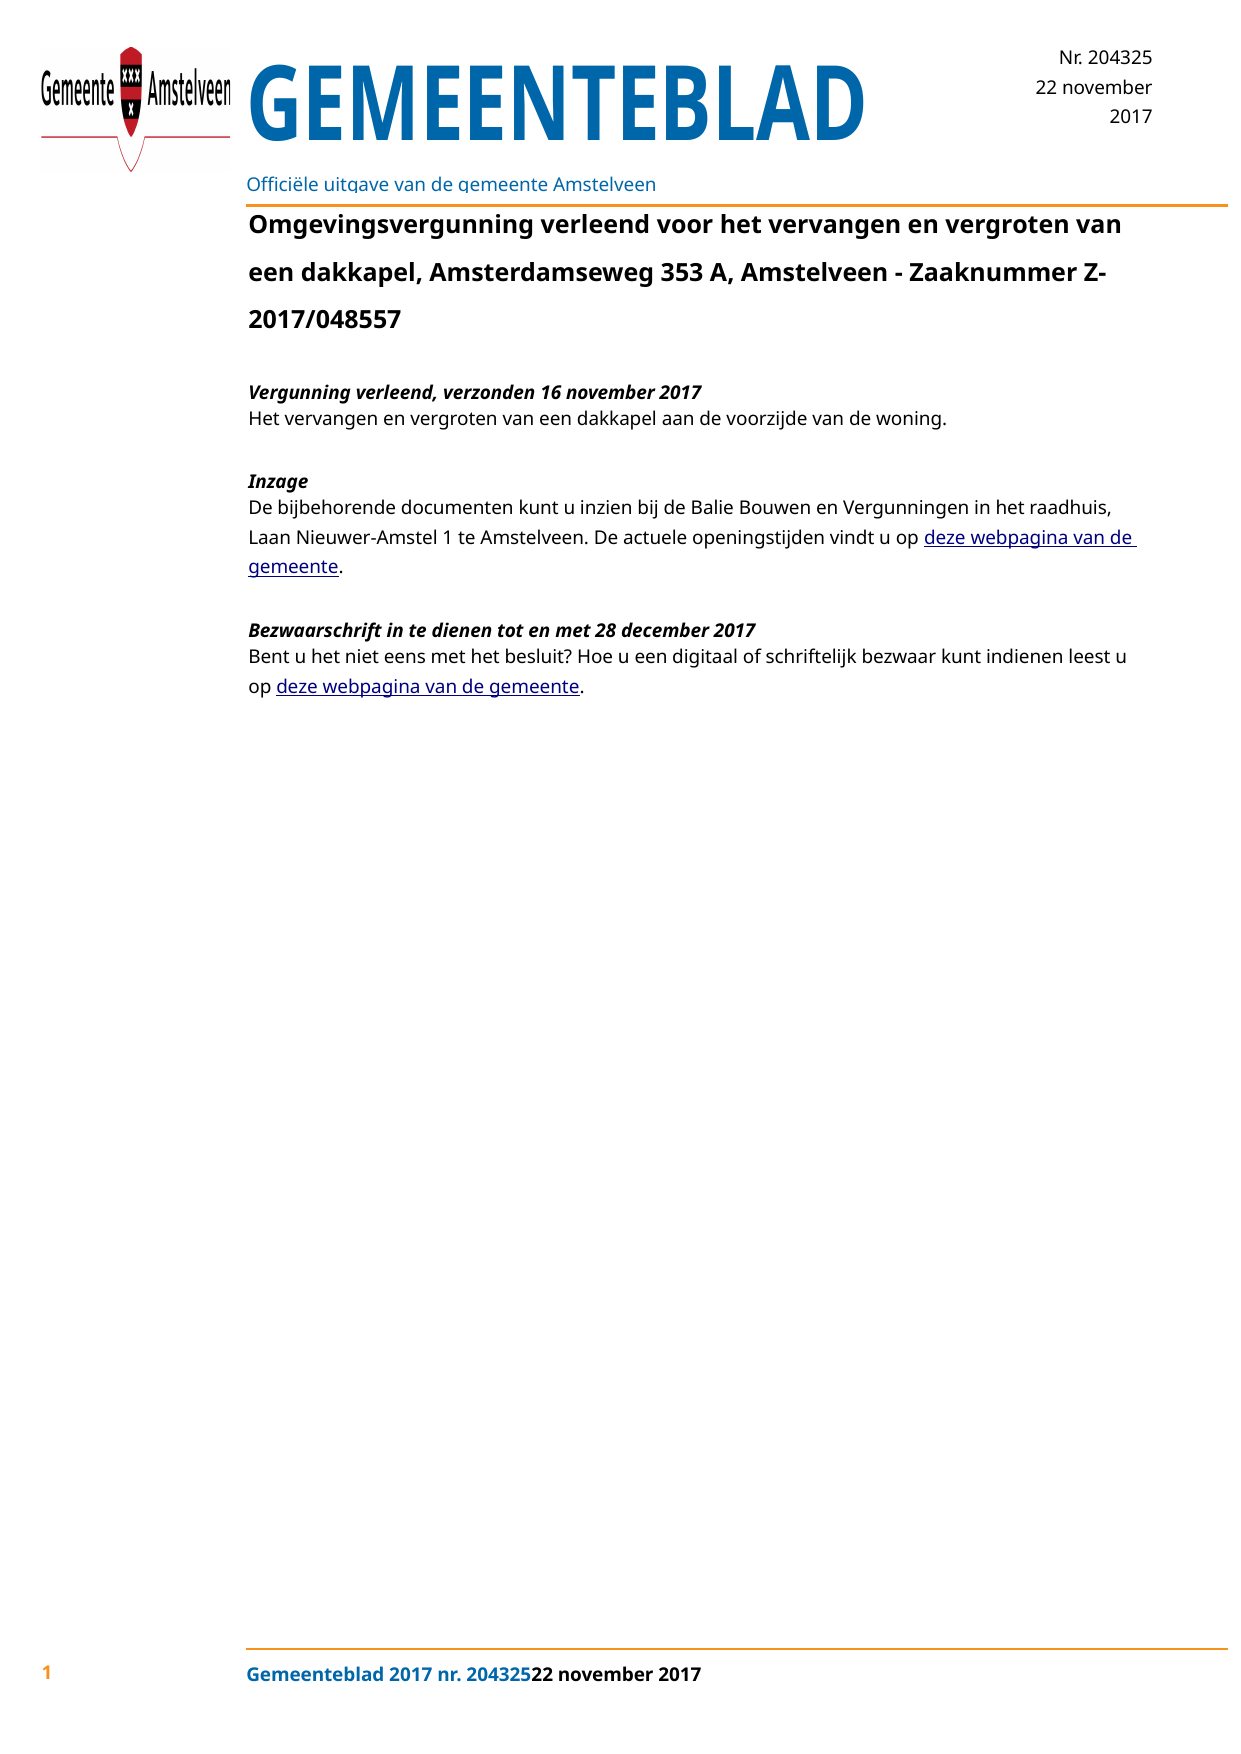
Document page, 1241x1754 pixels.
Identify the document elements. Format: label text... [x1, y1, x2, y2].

text Vergunning verleend, verzonden 16 november 2017 [248, 379, 1152, 405]
text Bent u het niet eens met het besluit? Hoe u een digitaal of schriftelijk bezwaar kunt indienen leest u op deze webpagina van de gemeente. [248, 643, 1152, 699]
text Bezwaarschrift in te dienen tot en met 28 december 2017 [248, 618, 1152, 643]
picture [41, 47, 231, 172]
text De bijbehorende documenten kunt u inzien bij de Balie Bouwen en Vergunningen in het raadhuis, Laan Nieuwer-Amstel 1 te Amstelveen. De actuele openingstijden vindt u op deze webpagina van de gemeente. [248, 494, 1152, 579]
text Omgevingsvergunning verleend voor het vervangen en vergroten van een dakkapel, Amsterdamseweg 353 A, Amstelveen - Zaaknummer Z-2017/048557 [248, 207, 1152, 336]
text Het vervangen en vergroten van een dakkapel aan de voorzijde van de woning. [248, 405, 1152, 431]
text Inzage [248, 469, 1152, 494]
